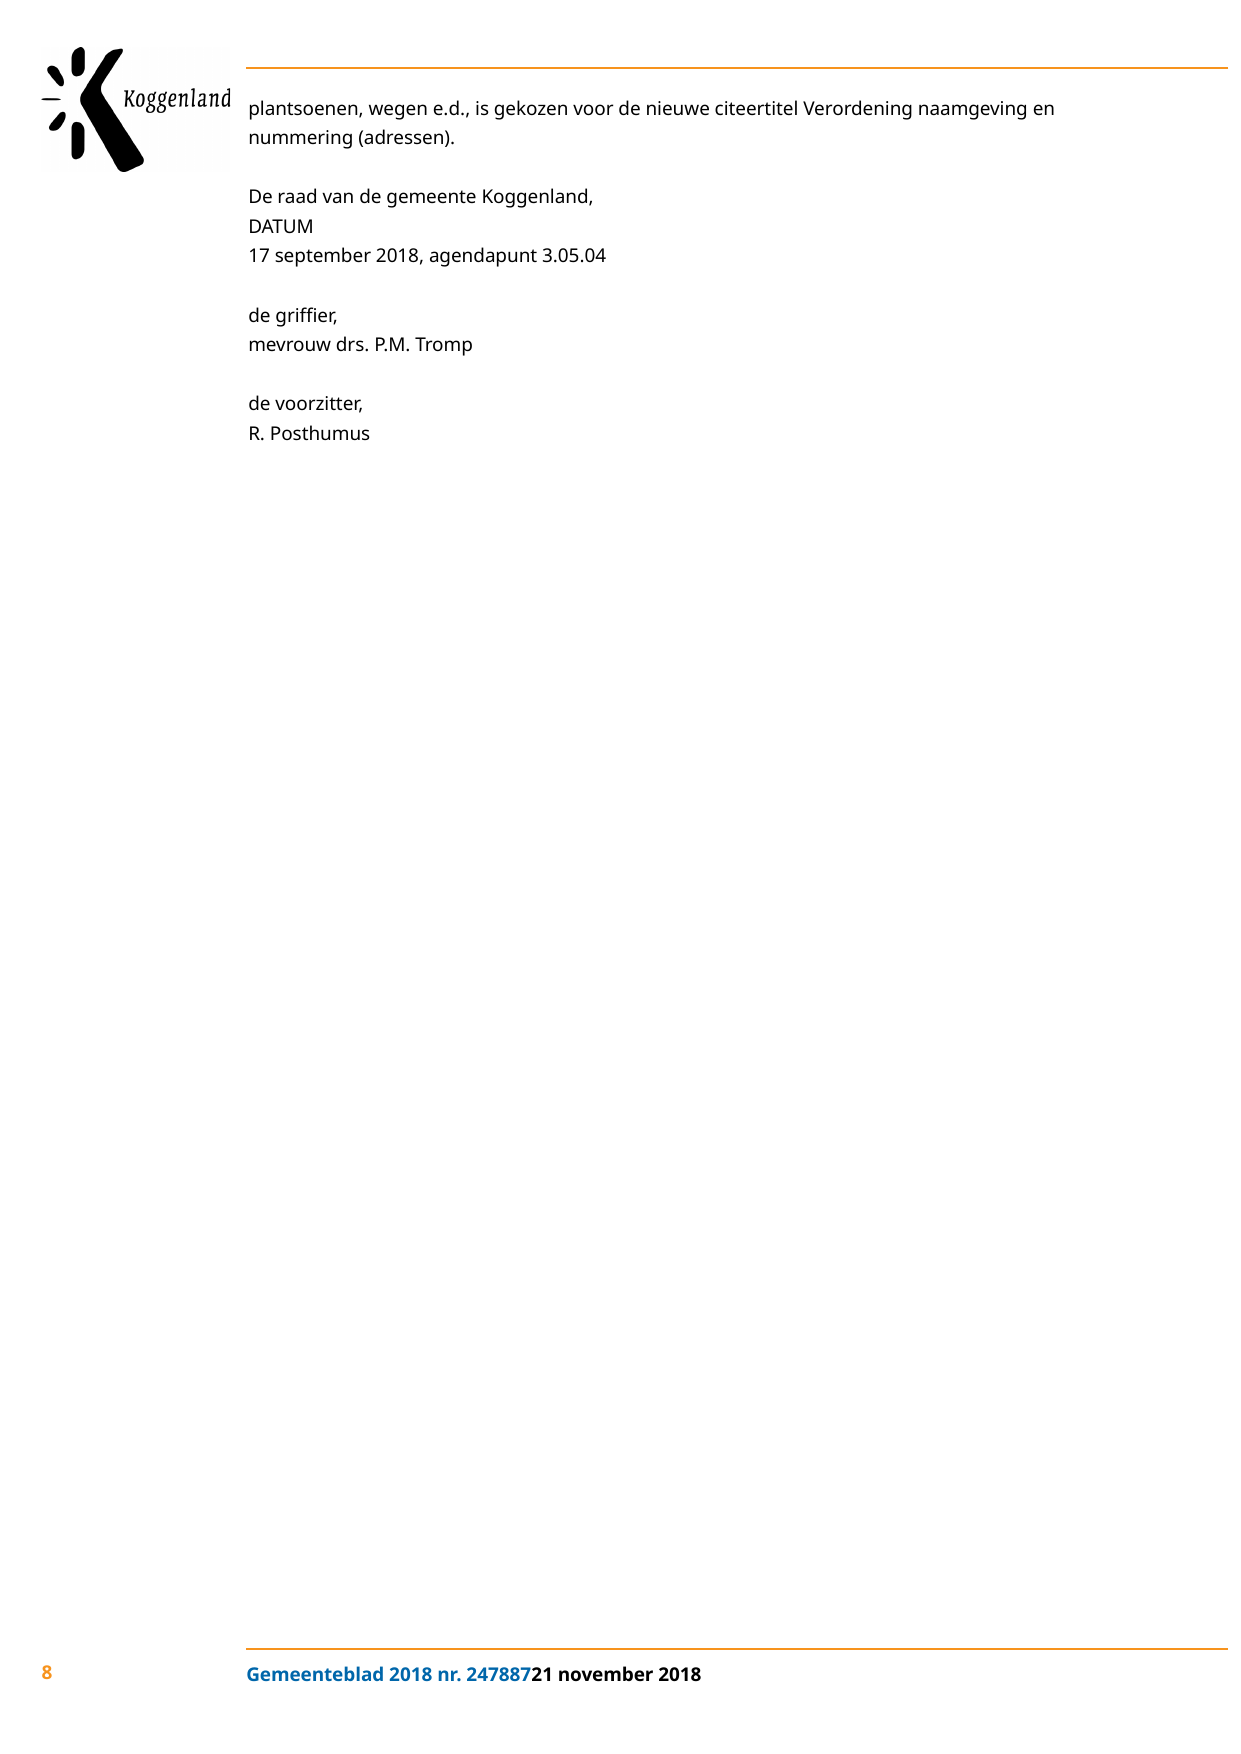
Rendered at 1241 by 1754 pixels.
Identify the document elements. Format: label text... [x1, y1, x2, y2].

text De raad van de gemeente Koggenland, [248, 183, 1152, 209]
text plantsoenen, wegen e.d., is gekozen voor de nieuwe citeertitel Verordening naamgeving en nummering (adressen). [248, 95, 1152, 150]
text DATUM [248, 213, 1152, 239]
picture [41, 47, 231, 172]
text de voorzitter, [248, 391, 1152, 416]
text 17 september 2018, agendapunt 3.05.04 [248, 243, 1152, 268]
text mevrouw drs. P.M. Tromp [248, 331, 1152, 357]
text de griffier, [248, 302, 1152, 328]
text R. Posthumus [248, 420, 1152, 446]
